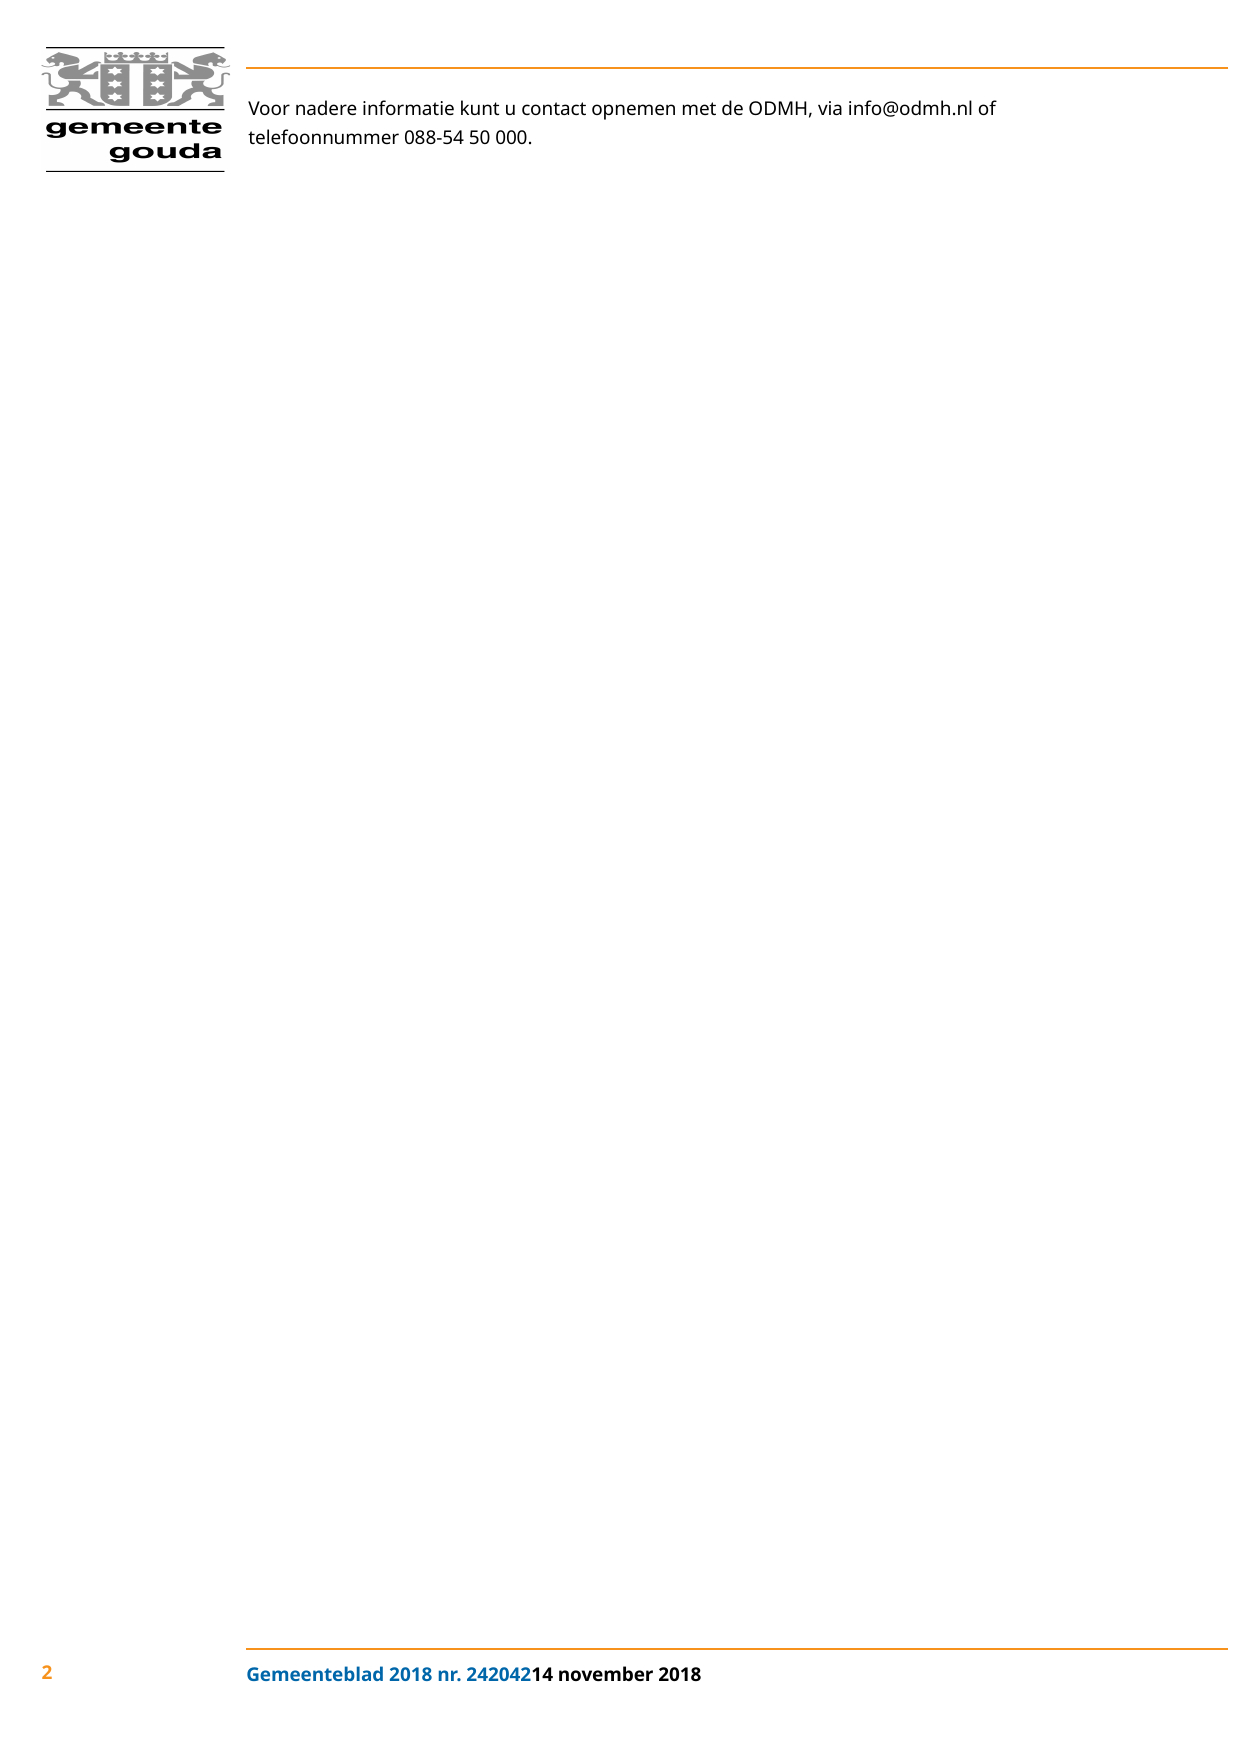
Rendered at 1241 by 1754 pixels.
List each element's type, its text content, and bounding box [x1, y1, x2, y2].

text Voor nadere informatie kunt u contact opnemen met de ODMH, via info@odmh.nl of telefoonnummer 088-54 50 000. [248, 95, 1152, 150]
picture [41, 47, 231, 172]
